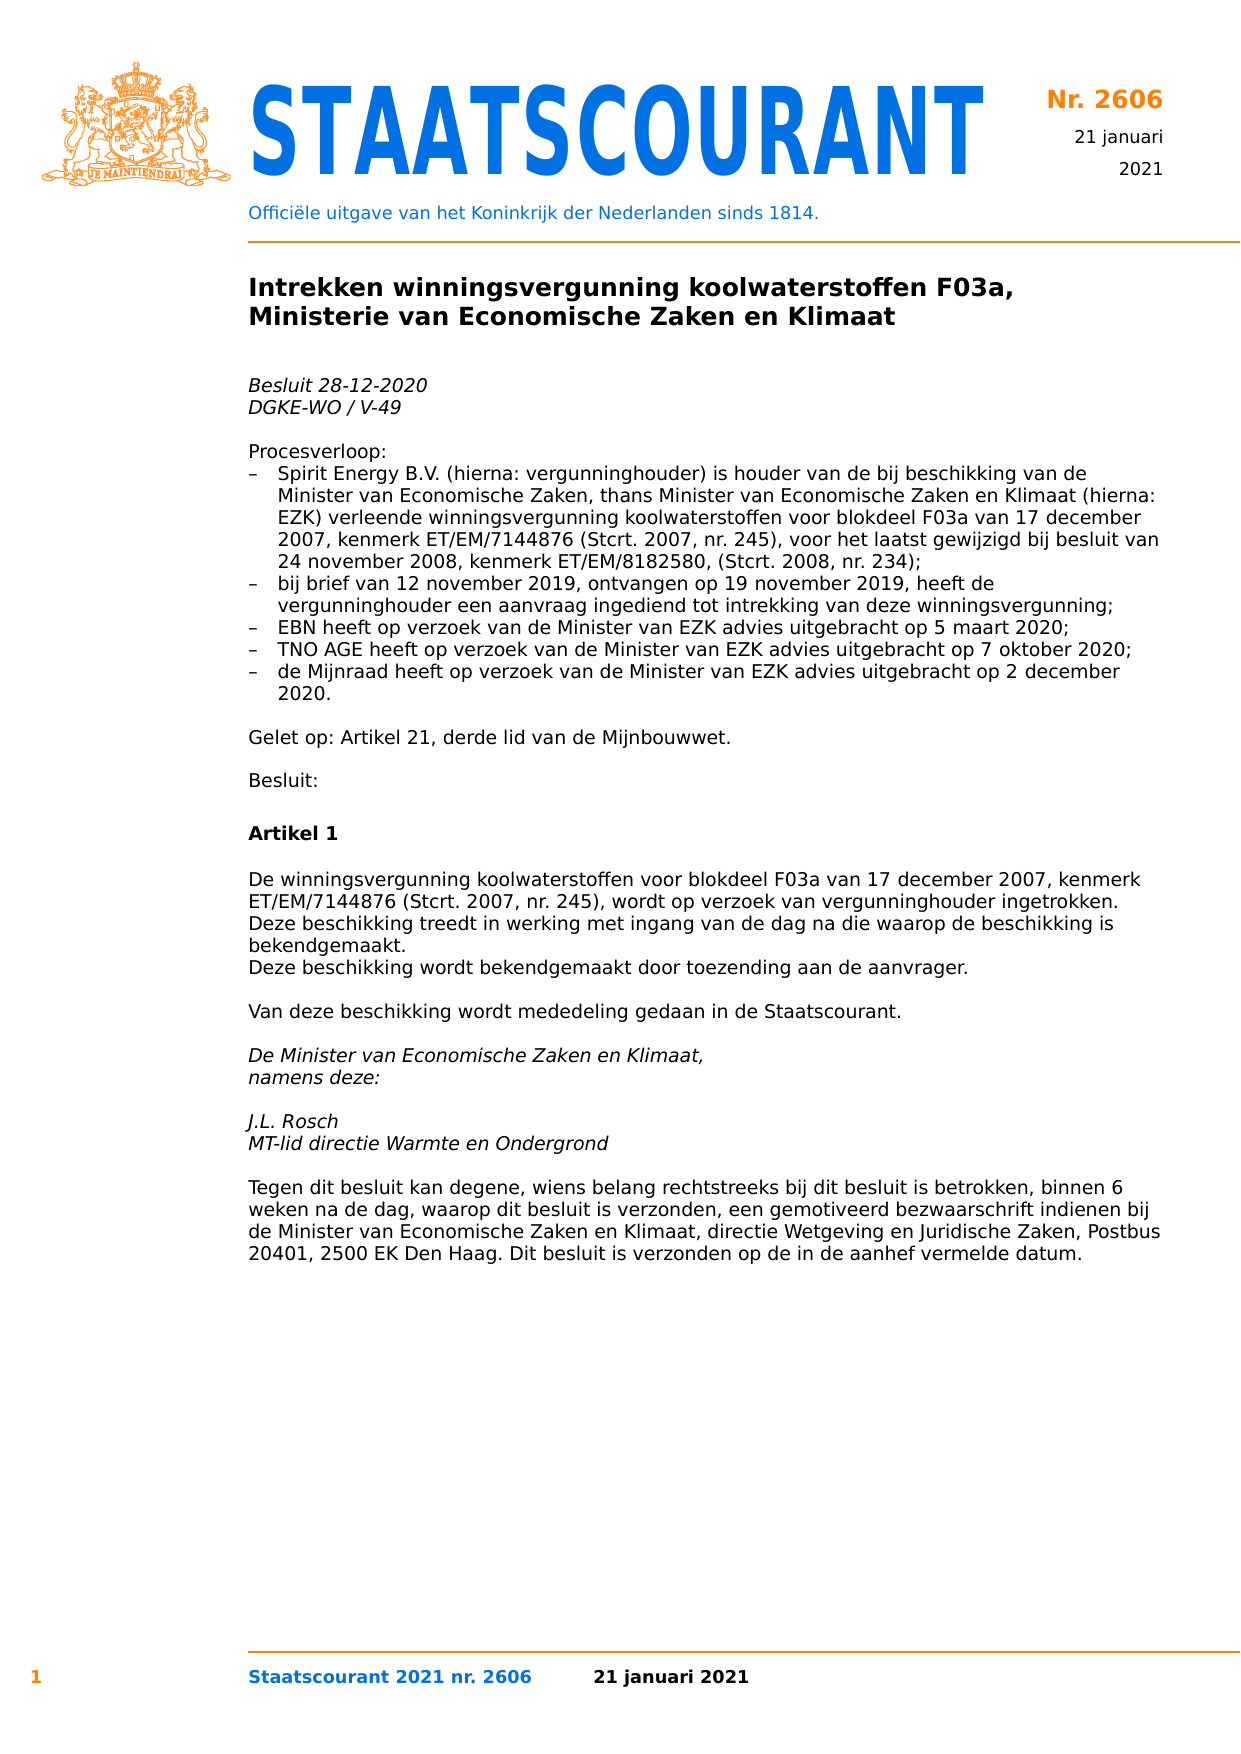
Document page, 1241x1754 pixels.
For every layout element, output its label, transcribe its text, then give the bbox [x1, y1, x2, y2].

table_cell Officiële uitgave van het Koninkrijk der Nederlanden sinds 1814. [248, 203, 1240, 241]
text Deze beschikking wordt bekendgemaakt door toezending aan de aanvrager. [248, 957, 1163, 979]
text De winningsvergunning koolwaterstoffen voor blokdeel F03a van 17 december 2007, kenmerk ET/EM/7144876 (Stcrt. 2007, nr. 245), wordt op verzoek van vergunninghouder ingetrokken. [248, 869, 1163, 913]
text Besluit: [248, 770, 1163, 792]
text – Spirit Energy B.V. (hierna: vergunninghouder) is houder van de bij beschikking van de Minister van Economische Zaken, thans Minister van Economische Zaken en Klimaat (hierna: EZK) verleende winningsvergunning koolwaterstoffen voor blokdeel F03a van 17 december 2007, kenmerk ET/EM/7144876 (Stcrt. 2007, nr. 245), voor het laatst gewijzigd bij besluit van 24 november 2008, kenmerk ET/EM/8182580, (Stcrt. 2008, nr. 234); [248, 463, 1163, 573]
text Deze beschikking treedt in werking met ingang van de dag na die waarop de beschikking is bekendgemaakt. [248, 913, 1163, 957]
table_cell 21 januari [998, 121, 1240, 153]
text Tegen dit besluit kan degene, wiens belang rechtstreeks bij dit besluit is betrokken, binnen 6 weken na de dag, waarop dit besluit is verzonden, een gemotiveerd bezwaarschrift indienen bij de Minister van Economische Zaken en Klimaat, directie Wetgeving en Juridische Zaken, Postbus 20401, 2500 EK Den Haag. Dit besluit is verzonden op de in de aanhef vermelde datum. [248, 1177, 1163, 1265]
text – TNO AGE heeft op verzoek van de Minister van EZK advies uitgebracht op 7 oktober 2020; [248, 639, 1163, 661]
table_header Nr. 2606 [998, 62, 1240, 121]
picture [41, 62, 231, 186]
table_header [25, 62, 248, 241]
subtitle Intrekken winningsvergunning koolwaterstoffen F03a, Ministerie van Economische Zaken en Klimaat [248, 273, 1163, 331]
text De Minister van Economische Zaken en Klimaat, namens deze: J.L. Rosch MT-lid directie Warmte en Ondergrond [248, 1045, 1163, 1155]
text Procesverloop: [248, 441, 1163, 463]
text – EBN heeft op verzoek van de Minister van EZK advies uitgebracht op 5 maart 2020; [248, 617, 1163, 639]
text – de Mijnraad heeft op verzoek van de Minister van EZK advies uitgebracht op 2 december 2020. [248, 661, 1163, 705]
text DGKE-WO / V-49 [248, 397, 1163, 419]
table_header STAATSCOURANT [248, 62, 998, 203]
text Van deze beschikking wordt mededeling gedaan in de Staatscourant. [248, 1001, 1163, 1023]
table_cell 2021 [998, 153, 1240, 203]
text Besluit 28-12-2020 [248, 375, 1163, 397]
text Gelet op: Artikel 21, derde lid van de Mijnbouwwet. [248, 727, 1163, 748]
text – bij brief van 12 november 2019, ontvangen op 19 november 2019, heeft de vergunninghouder een aanvraag ingediend tot intrekking van deze winningsvergunning; [248, 573, 1163, 617]
subtitle Artikel 1 [248, 822, 1163, 844]
